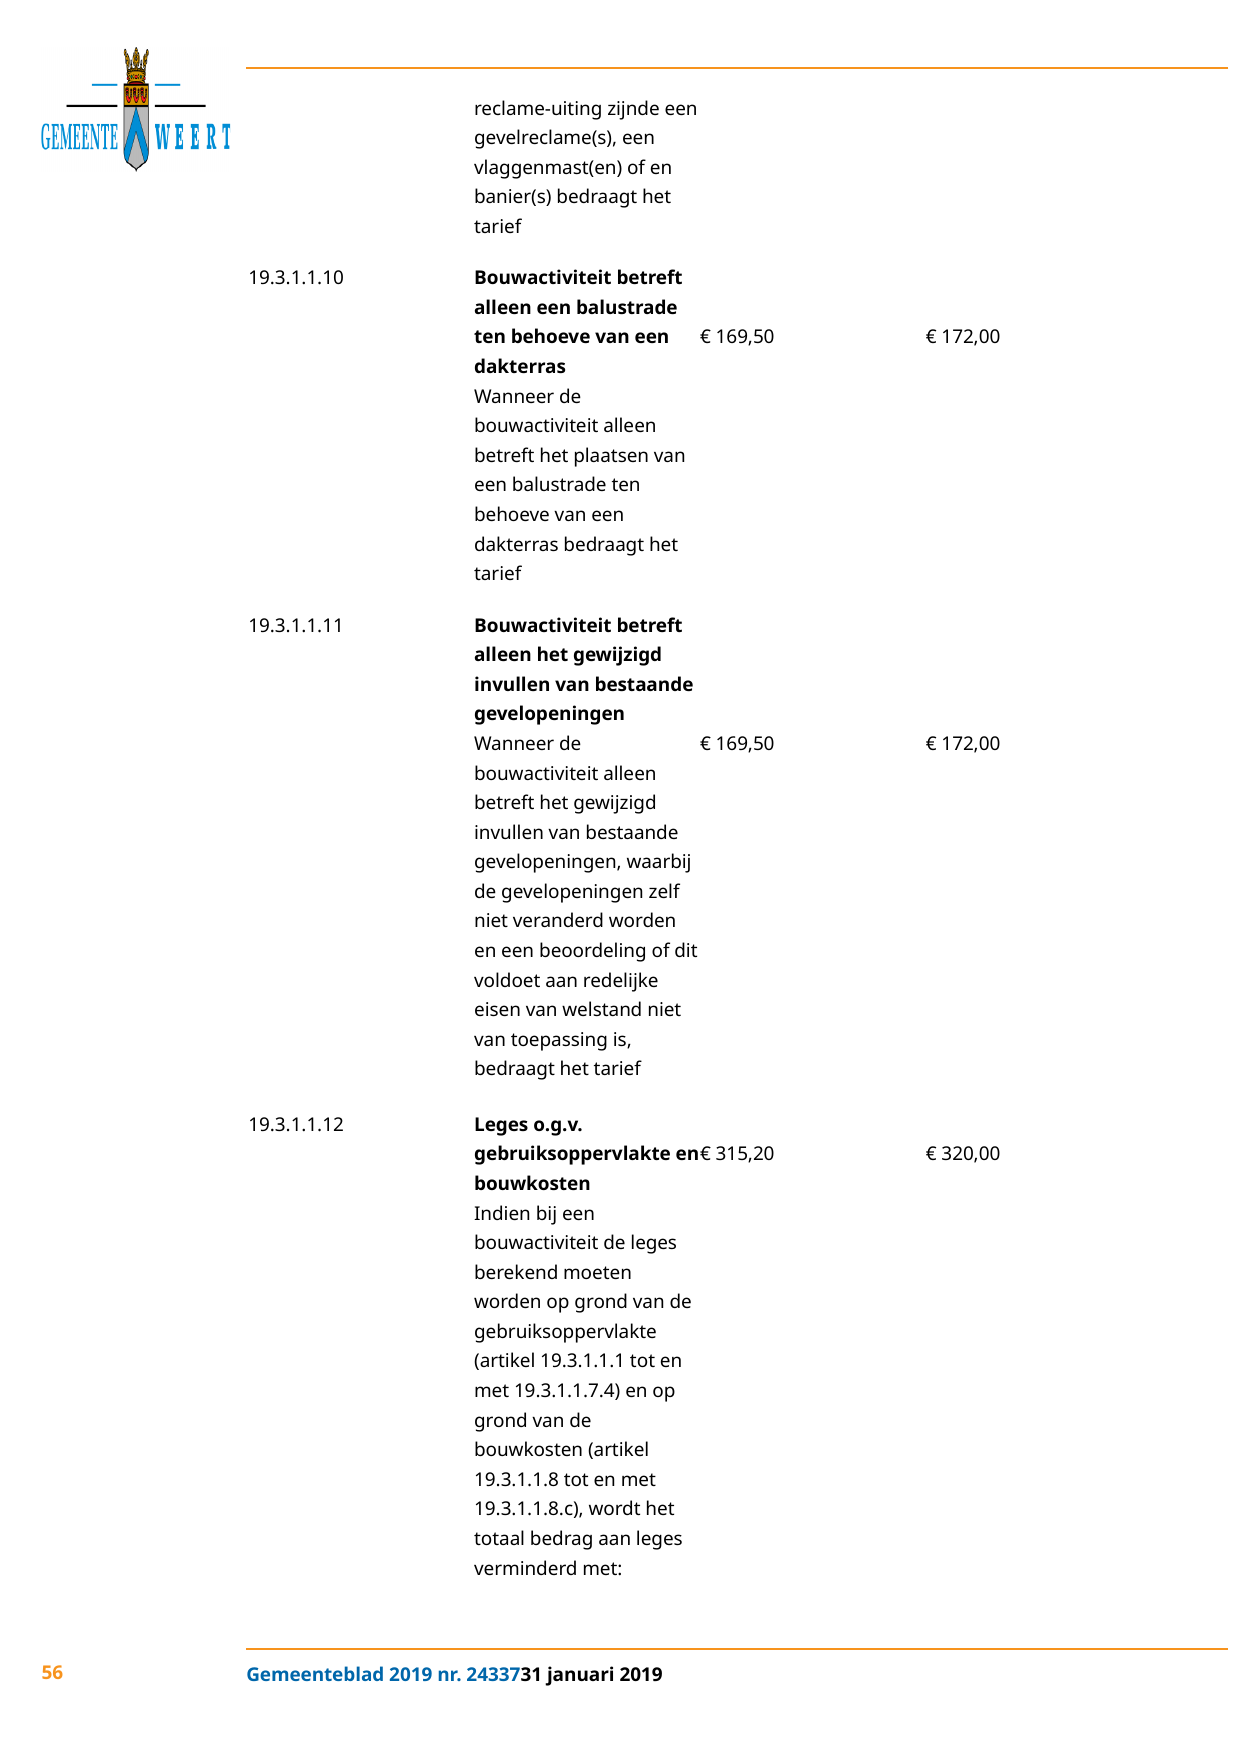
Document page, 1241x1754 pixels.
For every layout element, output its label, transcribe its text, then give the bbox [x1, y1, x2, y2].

table_cell € 315,20 [700, 1111, 926, 1580]
table_cell Leges o.g.v. gebruiksoppervlakte en bouwkosten Indien bij een bouwactiviteit de leges berekend moeten worden op grond van de gebruiksoppervlakte (artikel 19.3.1.1.1 tot en met 19.3.1.1.7.4) en op grond van de bouwkosten (artikel 19.3.1.1.8 tot en met 19.3.1.1.8.c), wordt het totaal bedrag aan leges verminderd met: [474, 1111, 700, 1580]
table_cell € 172,00 [926, 612, 1152, 1111]
table_cell 19.3.1.1.10 [248, 265, 474, 586]
table_cell € 172,00 [926, 265, 1152, 586]
table_cell [474, 239, 700, 264]
table_cell [700, 95, 926, 239]
table_cell [926, 1580, 1152, 1606]
table_cell Bouwactiviteit betreft alleen een balustrade ten behoeve van een dakterras Wanneer de bouwactiviteit alleen betreft het plaatsen van een balustrade ten behoeve van een dakterras bedraagt het tarief [474, 265, 700, 586]
table_cell [926, 586, 1152, 612]
table_cell Bouwactiviteit betreft alleen het gewijzigd invullen van bestaande gevelopeningen Wanneer de bouwactiviteit alleen betreft het gewijzigd invullen van bestaande gevelopeningen, waarbij de gevelopeningen zelf niet veranderd worden en een beoordeling of dit voldoet aan redelijke eisen van welstand niet van toepassing is, bedraagt het tarief [474, 612, 700, 1111]
table_cell [926, 239, 1152, 264]
table_cell [700, 1580, 926, 1606]
table_cell [700, 239, 926, 264]
table_cell [248, 239, 474, 264]
table_cell € 169,50 [700, 612, 926, 1111]
table_cell reclame-uiting zijnde een gevelreclame(s), een vlaggenmast(en) of en banier(s) bedraagt het tarief [474, 95, 700, 239]
table_cell [474, 1580, 700, 1606]
picture [41, 47, 231, 172]
table_cell [700, 586, 926, 612]
table_cell 19.3.1.1.11 [248, 612, 474, 1111]
table_cell [926, 95, 1152, 239]
table_cell [248, 586, 474, 612]
table_cell € 169,50 [700, 265, 926, 586]
table_cell [248, 1580, 474, 1606]
table_cell 19.3.1.1.12 [248, 1111, 474, 1580]
table_cell [248, 95, 474, 239]
table_cell [474, 586, 700, 612]
table_cell € 320,00 [926, 1111, 1152, 1580]
